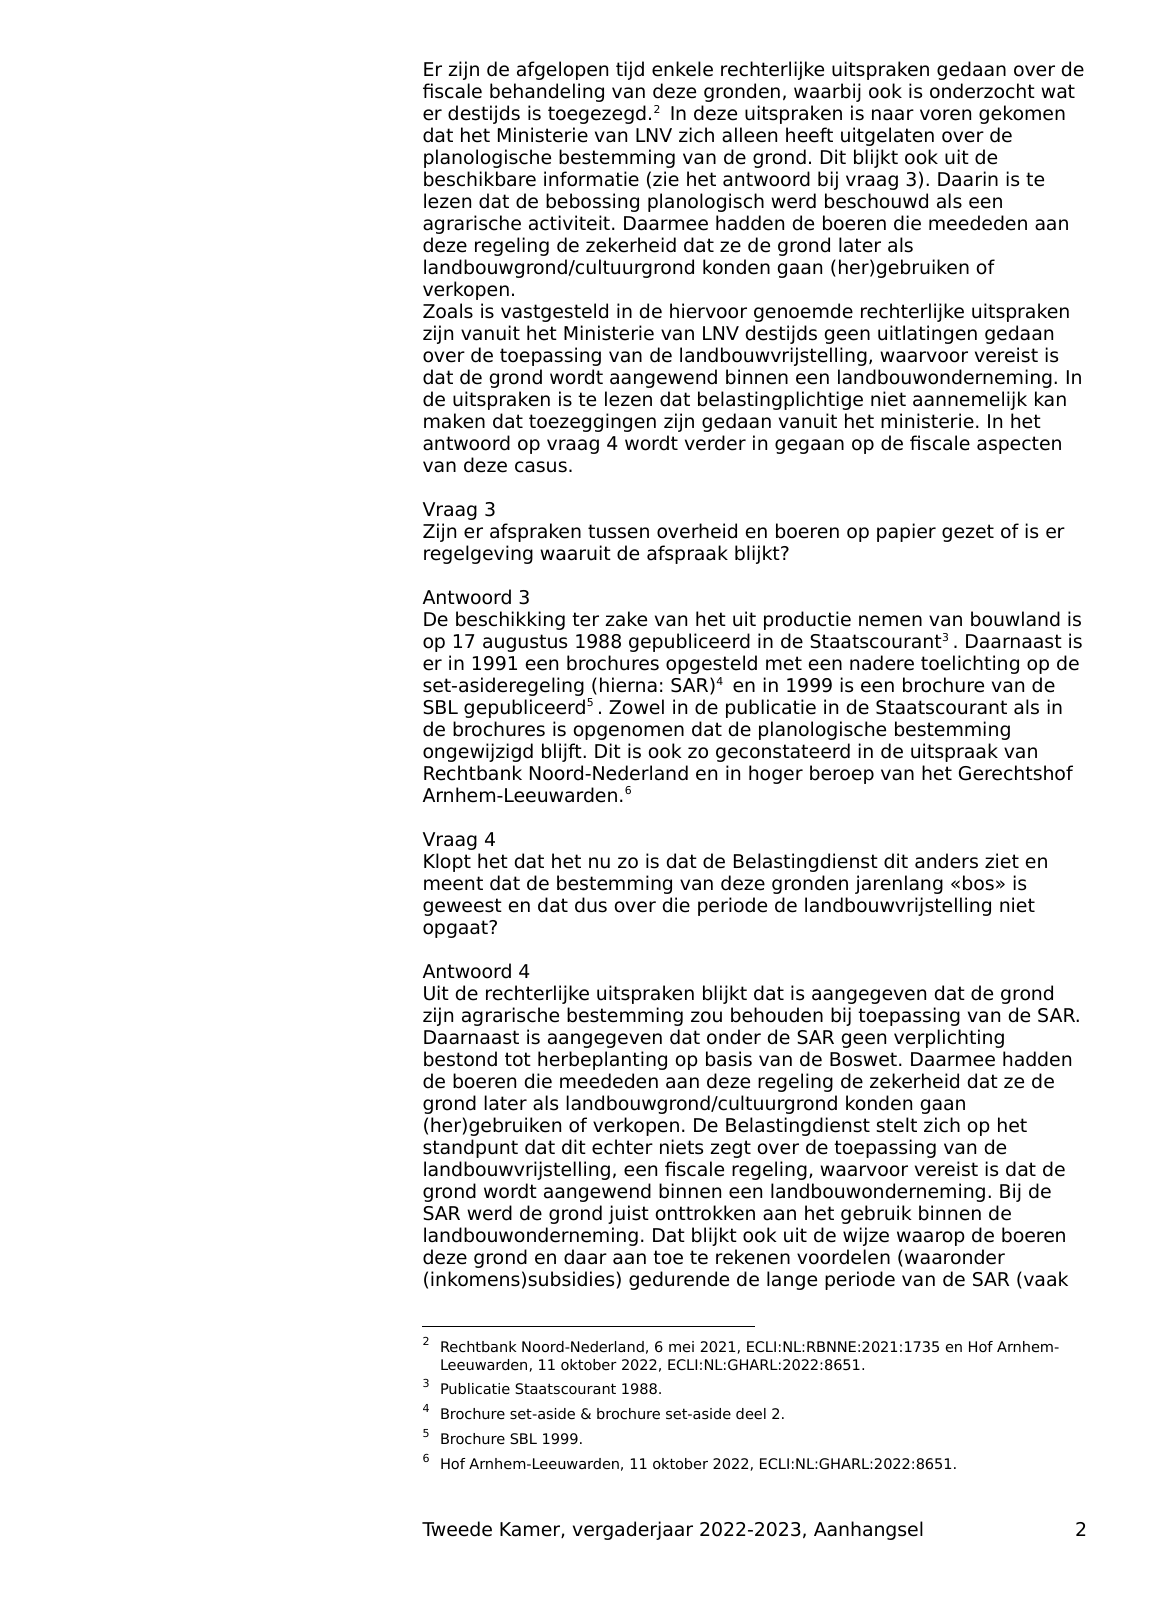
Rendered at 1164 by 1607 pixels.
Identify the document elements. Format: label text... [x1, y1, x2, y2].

text Er zijn de afgelopen tijd enkele rechterlijke uitspraken gedaan over de fiscale behandeling van deze gronden, waarbij ook is onderzocht wat er destijds is toegezegd. In deze uitspraken is naar voren gekomen dat het Ministerie van LNV zich alleen heeft uitgelaten over de planologische bestemming van de grond. Dit blijkt ook uit de beschikbare informatie (zie het antwoord bij vraag 3). Daarin is te lezen dat de bebossing planologisch werd beschouwd als een agrarische activiteit. Daarmee hadden de boeren die meededen aan deze regeling de zekerheid dat ze de grond later als landbouwgrond/cultuurgrond konden gaan (her)gebruiken of verkopen. [422, 59, 1087, 301]
text Publicatie Staatscourant 1988. [422, 1377, 1087, 1399]
text Brochure set-aside & brochure set-aside deel 2. [422, 1402, 1087, 1424]
text Zoals is vastgesteld in de hiervoor genoemde rechterlijke uitspraken zijn vanuit het Ministerie van LNV destijds geen uitlatingen gedaan over de toepassing van de landbouwvrijstelling, waarvoor vereist is dat de grond wordt aangewend binnen een landbouwonderneming. In de uitspraken is te lezen dat belastingplichtige niet aannemelijk kan maken dat toezeggingen zijn gedaan vanuit het ministerie. In het antwoord op vraag 4 wordt verder in gegaan op de fiscale aspecten van deze casus. [422, 301, 1087, 477]
text Vraag 3 [422, 499, 1087, 521]
text De beschikking ter zake van het uit productie nemen van bouwland is op 17 augustus 1988 gepubliceerd in de Staatscourant. Daarnaast is er in 1991 een brochures opgesteld met een nadere toelichting op de set-asideregeling (hierna: SAR) en in 1999 is een brochure van de SBL gepubliceerd. Zowel in de publicatie in de Staatscourant als in de brochures is opgenomen dat de planologische bestemming ongewijzigd blijft. Dit is ook zo geconstateerd in de uitspraak van Rechtbank Noord-Nederland en in hoger beroep van het Gerechtshof Arnhem-Leeuwarden. [422, 609, 1087, 807]
text Antwoord 4 [422, 961, 1087, 983]
text Rechtbank Noord-Nederland, 6 mei 2021, ECLI:NL:RBNNE:2021:1735 en Hof Arnhem-Leeuwarden, 11 oktober 2022, ECLI:NL:GHARL:2022:8651. [422, 1335, 1087, 1374]
text Brochure SBL 1999. [422, 1427, 1087, 1449]
text Uit de rechterlijke uitspraken blijkt dat is aangegeven dat de grond zijn agrarische bestemming zou behouden bij toepassing van de SAR. Daarnaast is aangegeven dat onder de SAR geen verplichting bestond tot herbeplanting op basis van de Boswet. Daarmee hadden de boeren die meededen aan deze regeling de zekerheid dat ze de grond later als landbouwgrond/cultuurgrond konden gaan (her)gebruiken of verkopen. De Belastingdienst stelt zich op het standpunt dat dit echter niets zegt over de toepassing van de landbouwvrijstelling, een fiscale regeling, waarvoor vereist is dat de grond wordt aangewend binnen een landbouwonderneming. Bij de SAR werd de grond juist onttrokken aan het gebruik binnen de landbouwonderneming. Dat blijkt ook uit de wijze waarop de boeren deze grond en daar aan toe te rekenen voordelen (waaronder (inkomens)subsidies) gedurende de lange periode van de SAR (vaak [422, 983, 1087, 1291]
text Vraag 4 [422, 829, 1087, 851]
text Hof Arnhem-Leeuwarden, 11 oktober 2022, ECLI:NL:GHARL:2022:8651. [422, 1452, 1087, 1474]
text Zijn er afspraken tussen overheid en boeren op papier gezet of is er regelgeving waaruit de afspraak blijkt? [422, 521, 1087, 565]
text Klopt het dat het nu zo is dat de Belastingdienst dit anders ziet en meent dat de bestemming van deze gronden jarenlang «bos» is geweest en dat dus over die periode de landbouwvrijstelling niet opgaat? [422, 851, 1087, 939]
text Antwoord 3 [422, 587, 1087, 609]
